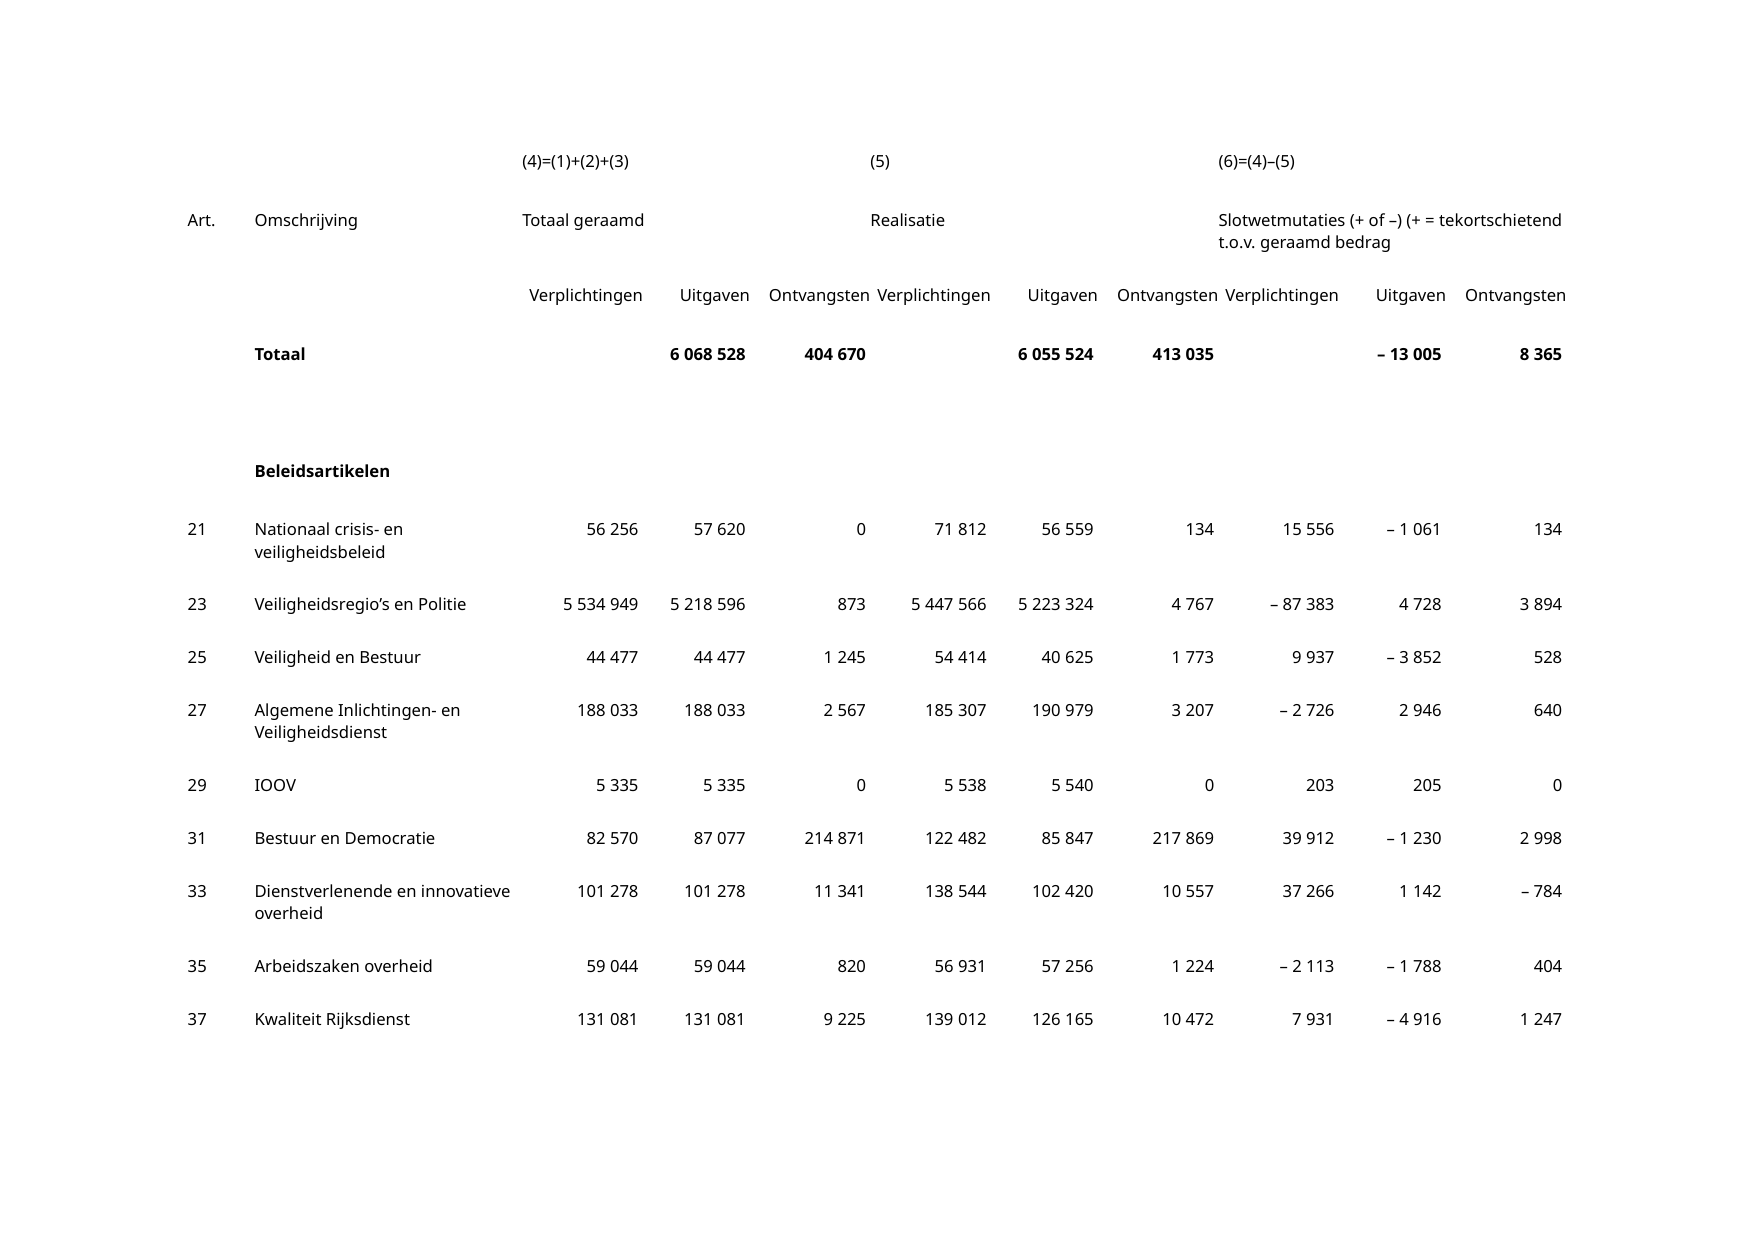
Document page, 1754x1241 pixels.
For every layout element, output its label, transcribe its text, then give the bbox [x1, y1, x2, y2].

table_cell 44 477 [643, 646, 750, 698]
table_header [1098, 150, 1218, 208]
table_cell 2 946 [1339, 699, 1446, 774]
table_cell 54 414 [870, 646, 991, 698]
table_cell 6 055 524 [991, 342, 1098, 401]
table_cell – 13 005 [1339, 342, 1446, 401]
table_cell [1339, 459, 1446, 518]
table_cell 1 224 [1098, 955, 1218, 1007]
table_cell 37 266 [1218, 879, 1339, 955]
table_cell 185 307 [870, 699, 991, 774]
table_cell [1098, 401, 1218, 459]
table_cell 85 847 [991, 827, 1098, 879]
table_cell Dienstverlenende en innovatieve overheid [254, 879, 522, 955]
table_cell 82 570 [522, 827, 643, 879]
table_cell 0 [1446, 774, 1566, 827]
table_cell [522, 401, 643, 459]
table_cell 87 077 [643, 827, 750, 879]
table_cell 5 218 596 [643, 593, 750, 646]
table_cell [870, 342, 991, 401]
table_cell Veiligheidsregio’s en Politie [254, 593, 522, 646]
table_cell Bestuur en Democratie [254, 827, 522, 879]
table_cell [1446, 459, 1566, 518]
table_cell Veiligheid en Bestuur [254, 646, 522, 698]
table_cell Beleidsartikelen [254, 459, 522, 518]
table_cell 33 [188, 879, 254, 955]
table_cell 9 225 [750, 1008, 870, 1060]
table_cell [1339, 401, 1446, 459]
table_cell [522, 342, 643, 401]
table_cell Omschrijving [254, 209, 522, 284]
table_cell 404 670 [750, 342, 870, 401]
table_header [750, 150, 870, 208]
table_cell 139 012 [870, 1008, 991, 1060]
table_cell 0 [750, 518, 870, 593]
table_cell 190 979 [991, 699, 1098, 774]
table_cell Art. [188, 209, 254, 284]
table_cell 2 567 [750, 699, 870, 774]
table_cell 5 335 [522, 774, 643, 827]
table_cell 23 [188, 593, 254, 646]
table_cell Slotwetmutaties (+ of –) (+ = tekortschietend t.o.v. geraamd bedrag [1218, 209, 1566, 284]
table_cell 59 044 [643, 955, 750, 1007]
table_cell 35 [188, 955, 254, 1007]
table_cell 1 245 [750, 646, 870, 698]
table_cell 3 894 [1446, 593, 1566, 646]
table_cell [1218, 401, 1339, 459]
table_cell Totaal geraamd [522, 209, 870, 284]
table_cell 101 278 [643, 879, 750, 955]
table_cell – 4 916 [1339, 1008, 1446, 1060]
table_cell Kwaliteit Rijksdienst [254, 1008, 522, 1060]
table_cell 528 [1446, 646, 1566, 698]
table_cell 56 256 [522, 518, 643, 593]
table_cell 59 044 [522, 955, 643, 1007]
table_cell [1218, 459, 1339, 518]
table_cell 31 [188, 827, 254, 879]
table_cell 2 998 [1446, 827, 1566, 879]
table_cell Ontvangsten [1446, 284, 1566, 342]
table_cell 0 [750, 774, 870, 827]
table_cell [1098, 459, 1218, 518]
table_cell 4 728 [1339, 593, 1446, 646]
table_cell 126 165 [991, 1008, 1098, 1060]
table_cell 56 931 [870, 955, 991, 1007]
table_cell – 2 113 [1218, 955, 1339, 1007]
table_cell 44 477 [522, 646, 643, 698]
table_cell 188 033 [522, 699, 643, 774]
table_cell 15 556 [1218, 518, 1339, 593]
table_cell [1218, 342, 1339, 401]
table_header [188, 150, 254, 208]
table_cell 5 223 324 [991, 593, 1098, 646]
table_cell 5 335 [643, 774, 750, 827]
table_cell [188, 342, 254, 401]
table_cell [254, 284, 522, 342]
table_cell 57 620 [643, 518, 750, 593]
table_cell 138 544 [870, 879, 991, 955]
table_cell 5 447 566 [870, 593, 991, 646]
table_cell Totaal [254, 342, 522, 401]
table_cell Verplichtingen [870, 284, 991, 342]
table_cell Ontvangsten [750, 284, 870, 342]
table_cell 131 081 [643, 1008, 750, 1060]
table_cell 1 773 [1098, 646, 1218, 698]
table_cell Uitgaven [643, 284, 750, 342]
table_cell 4 767 [1098, 593, 1218, 646]
table_cell 57 256 [991, 955, 1098, 1007]
table_cell 188 033 [643, 699, 750, 774]
table_cell 0 [1098, 774, 1218, 827]
table_cell [870, 459, 991, 518]
table_cell [188, 401, 254, 459]
table_cell [991, 401, 1098, 459]
table_cell 8 365 [1446, 342, 1566, 401]
table_cell Uitgaven [1339, 284, 1446, 342]
table_cell – 87 383 [1218, 593, 1339, 646]
table_cell 413 035 [1098, 342, 1218, 401]
table_header (5) [870, 150, 991, 208]
table_cell [750, 459, 870, 518]
table_cell 21 [188, 518, 254, 593]
table_cell Arbeidszaken overheid [254, 955, 522, 1007]
table_cell 131 081 [522, 1008, 643, 1060]
table_header (4)=(1)+(2)+(3) [522, 150, 750, 208]
table_cell 71 812 [870, 518, 991, 593]
table_cell [1446, 401, 1566, 459]
table_cell [254, 401, 522, 459]
table_cell 820 [750, 955, 870, 1007]
table_cell 11 341 [750, 879, 870, 955]
table_cell [750, 401, 870, 459]
table_cell 9 937 [1218, 646, 1339, 698]
table_cell 214 871 [750, 827, 870, 879]
table_cell [188, 459, 254, 518]
table_cell 37 [188, 1008, 254, 1060]
table_cell Uitgaven [991, 284, 1098, 342]
table_cell 39 912 [1218, 827, 1339, 879]
table_cell – 1 788 [1339, 955, 1446, 1007]
table_cell [870, 401, 991, 459]
table_cell 3 207 [1098, 699, 1218, 774]
table_cell 5 538 [870, 774, 991, 827]
table_cell Realisatie [870, 209, 1218, 284]
table_header [1339, 150, 1446, 208]
table_cell 102 420 [991, 879, 1098, 955]
table_cell 1 247 [1446, 1008, 1566, 1060]
table_cell – 1 061 [1339, 518, 1446, 593]
table_cell 134 [1446, 518, 1566, 593]
table_cell 640 [1446, 699, 1566, 774]
table_header (6)=(4)–(5) [1218, 150, 1339, 208]
table_cell 7 931 [1218, 1008, 1339, 1060]
table_header [1446, 150, 1566, 208]
table_cell [188, 284, 254, 342]
table_cell 101 278 [522, 879, 643, 955]
table_cell 1 142 [1339, 879, 1446, 955]
table_cell [643, 401, 750, 459]
table_cell 5 534 949 [522, 593, 643, 646]
table_cell – 1 230 [1339, 827, 1446, 879]
table_cell 122 482 [870, 827, 991, 879]
table_cell 217 869 [1098, 827, 1218, 879]
table_cell Nationaal crisis- en veiligheidsbeleid [254, 518, 522, 593]
table_cell 25 [188, 646, 254, 698]
table_cell Ontvangsten [1098, 284, 1218, 342]
table_cell [522, 459, 643, 518]
table_cell 404 [1446, 955, 1566, 1007]
table_cell Algemene Inlichtingen- en Veiligheidsdienst [254, 699, 522, 774]
table_cell 5 540 [991, 774, 1098, 827]
table_cell [643, 459, 750, 518]
table_cell 203 [1218, 774, 1339, 827]
table_cell 134 [1098, 518, 1218, 593]
table_header [254, 150, 522, 208]
table_cell 205 [1339, 774, 1446, 827]
table_cell – 784 [1446, 879, 1566, 955]
table_cell Verplichtingen [1218, 284, 1339, 342]
table_cell – 2 726 [1218, 699, 1339, 774]
table_cell 10 472 [1098, 1008, 1218, 1060]
table_cell Verplichtingen [522, 284, 643, 342]
table_cell 56 559 [991, 518, 1098, 593]
table_cell 873 [750, 593, 870, 646]
table_cell [991, 459, 1098, 518]
table_cell 10 557 [1098, 879, 1218, 955]
table_cell 27 [188, 699, 254, 774]
table_cell – 3 852 [1339, 646, 1446, 698]
table_cell 29 [188, 774, 254, 827]
table_cell 40 625 [991, 646, 1098, 698]
table_header [991, 150, 1098, 208]
table_cell IOOV [254, 774, 522, 827]
table_cell 6 068 528 [643, 342, 750, 401]
